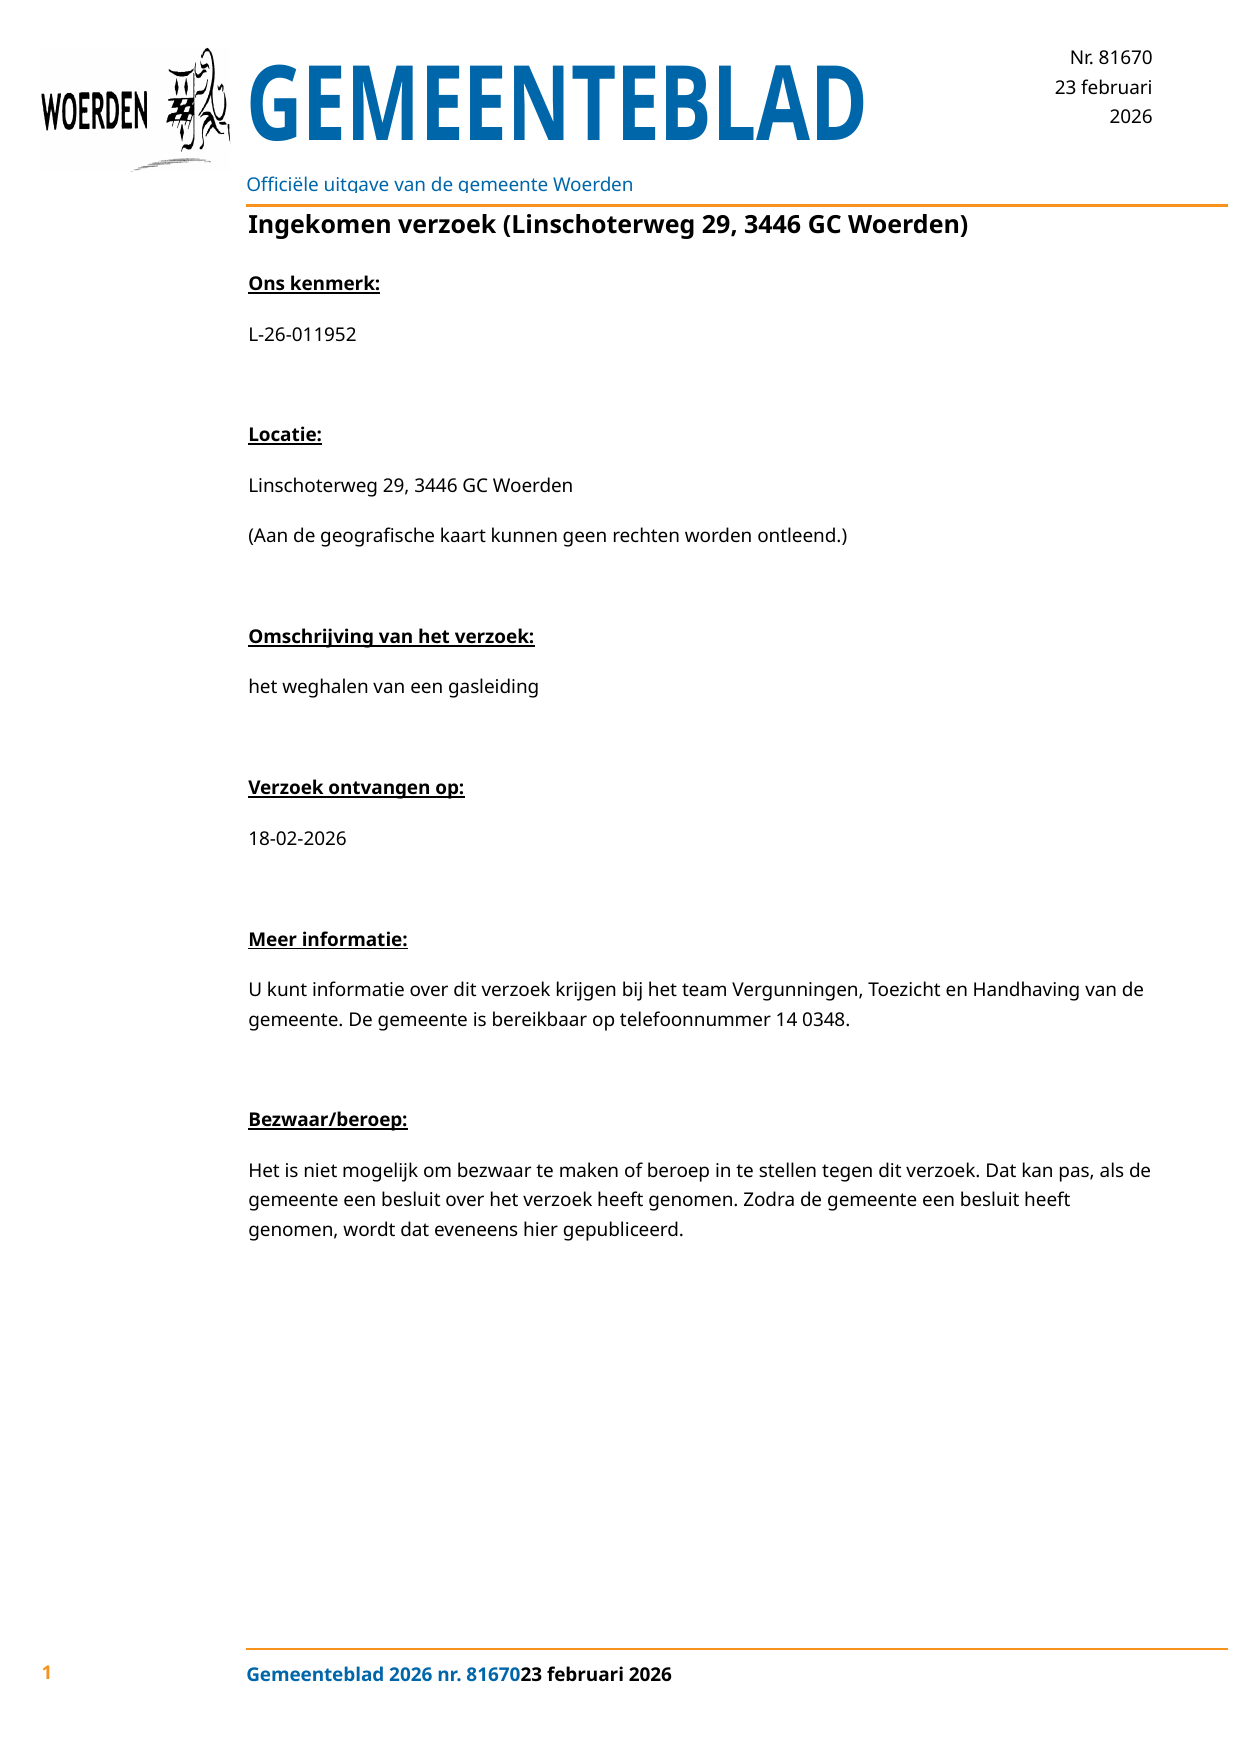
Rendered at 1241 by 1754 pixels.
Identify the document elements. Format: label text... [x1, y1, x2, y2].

text (Aan de geografische kaart kunnen geen rechten worden ontleend.) [248, 522, 1152, 548]
text Verzoek ontvangen op: [248, 774, 1152, 800]
text Bezwaar/beroep: [248, 1107, 1152, 1132]
picture [41, 47, 231, 172]
text Omschrijving van het verzoek: [248, 623, 1152, 649]
text Locatie: [248, 422, 1152, 447]
text Meer informatie: [248, 926, 1152, 951]
text Linschoterweg 29, 3446 GC Woerden [248, 472, 1152, 498]
text L-26-011952 [248, 321, 1152, 346]
text U kunt informatie over dit verzoek krijgen bij het team Vergunningen, Toezicht en Handhaving van de gemeente. De gemeente is bereikbaar op telefoonnummer 14 0348. [248, 976, 1152, 1031]
text 18-02-2026 [248, 825, 1152, 851]
text Ingekomen verzoek (Linschoterweg 29, 3446 GC Woerden) [248, 207, 1152, 241]
text Ons kenmerk: [248, 270, 1152, 296]
text Het is niet mogelijk om bezwaar te maken of beroep in te stellen tegen dit verzoek. Dat kan pas, als de gemeente een besluit over het verzoek heeft genomen. Zodra de gemeente een besluit heeft genomen, wordt dat eveneens hier gepubliceerd. [248, 1157, 1152, 1242]
text het weghalen van een gasleiding [248, 674, 1152, 699]
